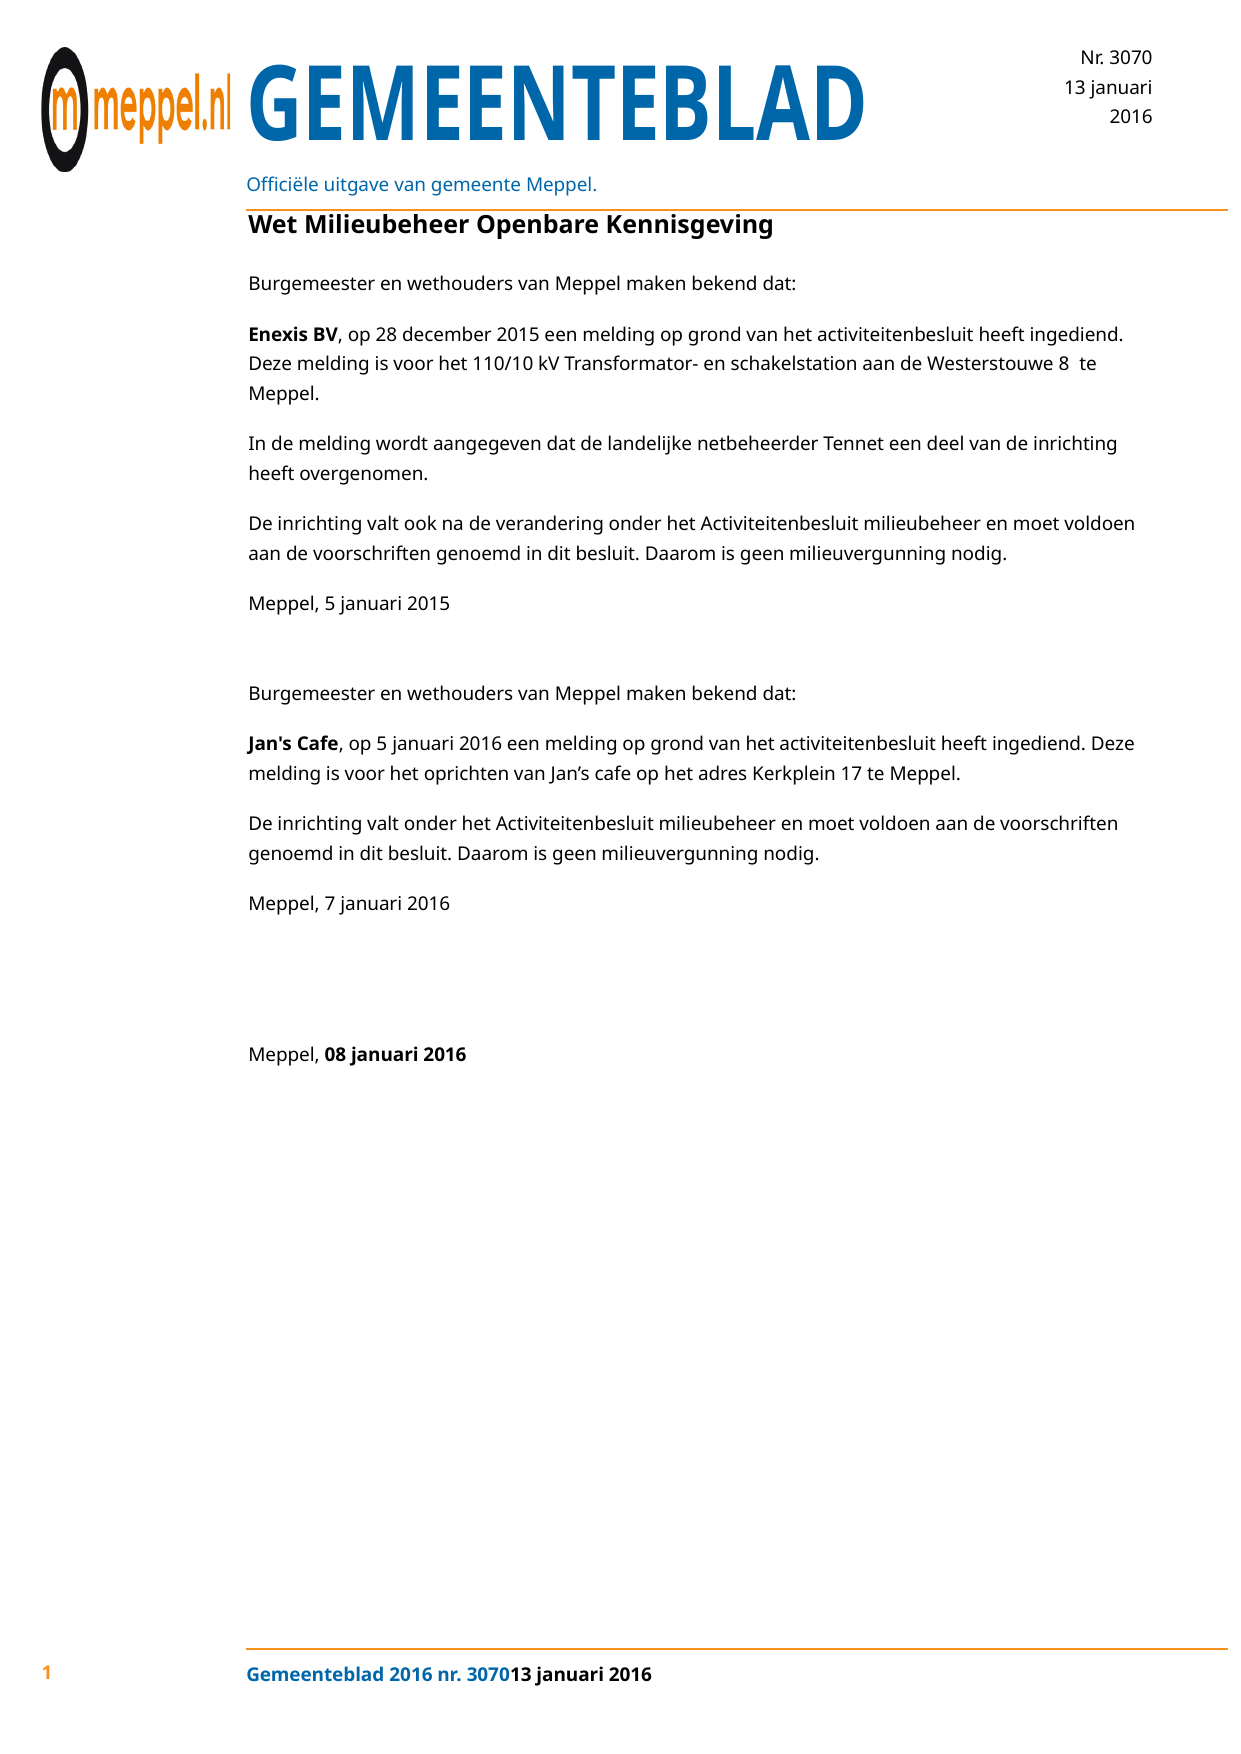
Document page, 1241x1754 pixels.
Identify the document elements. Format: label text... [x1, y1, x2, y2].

text Wet Milieubeheer Openbare Kennisgeving [248, 211, 1152, 241]
picture [41, 47, 231, 172]
text De inrichting valt ook na de verandering onder het Activiteitenbesluit milieubeheer en moet voldoen aan de voorschriften genoemd in dit besluit. Daarom is geen milieuvergunning nodig. [248, 510, 1152, 566]
text Enexis BV, op 28 december 2015 een melding op grond van het activiteitenbesluit heeft ingediend. Deze melding is voor het 110/10 kV Transformator- en schakelstation aan de Westerstouwe 8 te Meppel. [248, 321, 1152, 406]
text Burgemeester en wethouders van Meppel maken bekend dat: [248, 680, 1152, 706]
text Meppel, 08 januari 2016 [248, 1042, 1152, 1067]
text Meppel, 5 januari 2015 [248, 590, 1152, 616]
text In de melding wordt aangegeven dat de landelijke netbeheerder Tennet een deel van de inrichting heeft overgenomen. [248, 430, 1152, 486]
text Jan's Cafe, op 5 januari 2016 een melding op grond van het activiteitenbesluit heeft ingediend. Deze melding is voor het oprichten van Jan’s cafe op het adres Kerkplein 17 te Meppel. [248, 730, 1152, 786]
text De inrichting valt onder het Activiteitenbesluit milieubeheer en moet voldoen aan de voorschriften genoemd in dit besluit. Daarom is geen milieuvergunning nodig. [248, 810, 1152, 866]
text Meppel, 7 januari 2016 [248, 890, 1152, 916]
text Burgemeester en wethouders van Meppel maken bekend dat: [248, 270, 1152, 296]
